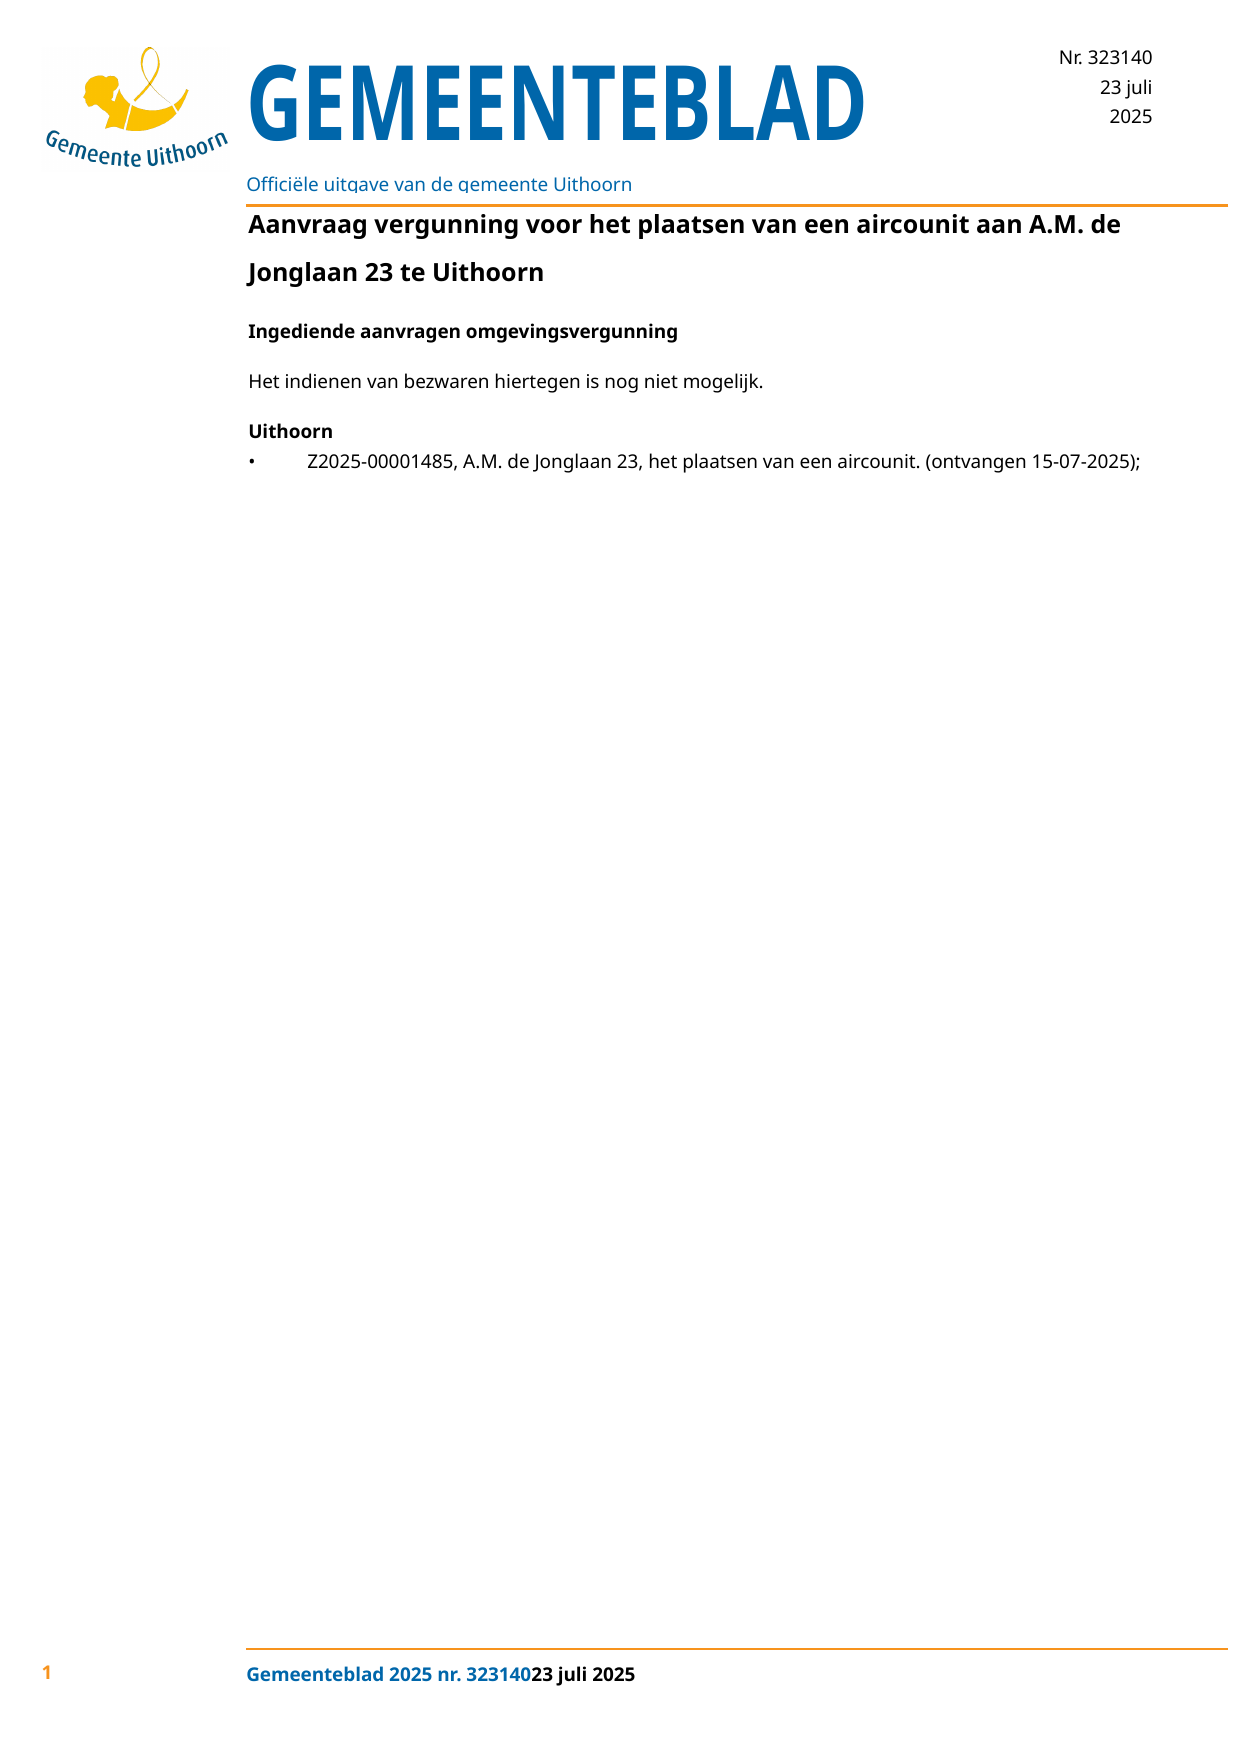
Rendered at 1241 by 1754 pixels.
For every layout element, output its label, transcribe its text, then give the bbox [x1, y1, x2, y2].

list Z2025-00001485, A.M. de Jonglaan 23, het plaatsen van een aircounit. (ontvangen 15-07-2025); [248, 448, 1152, 474]
text Aanvraag vergunning voor het plaatsen van een aircounit aan A.M. de Jonglaan 23 te Uithoorn [248, 207, 1152, 288]
picture [41, 47, 231, 172]
text Het indienen van bezwaren hiertegen is nog niet mogelijk. [248, 368, 1152, 394]
text Uithoorn [248, 419, 1152, 444]
text Ingediende aanvragen omgevingsvergunning [248, 318, 1152, 344]
